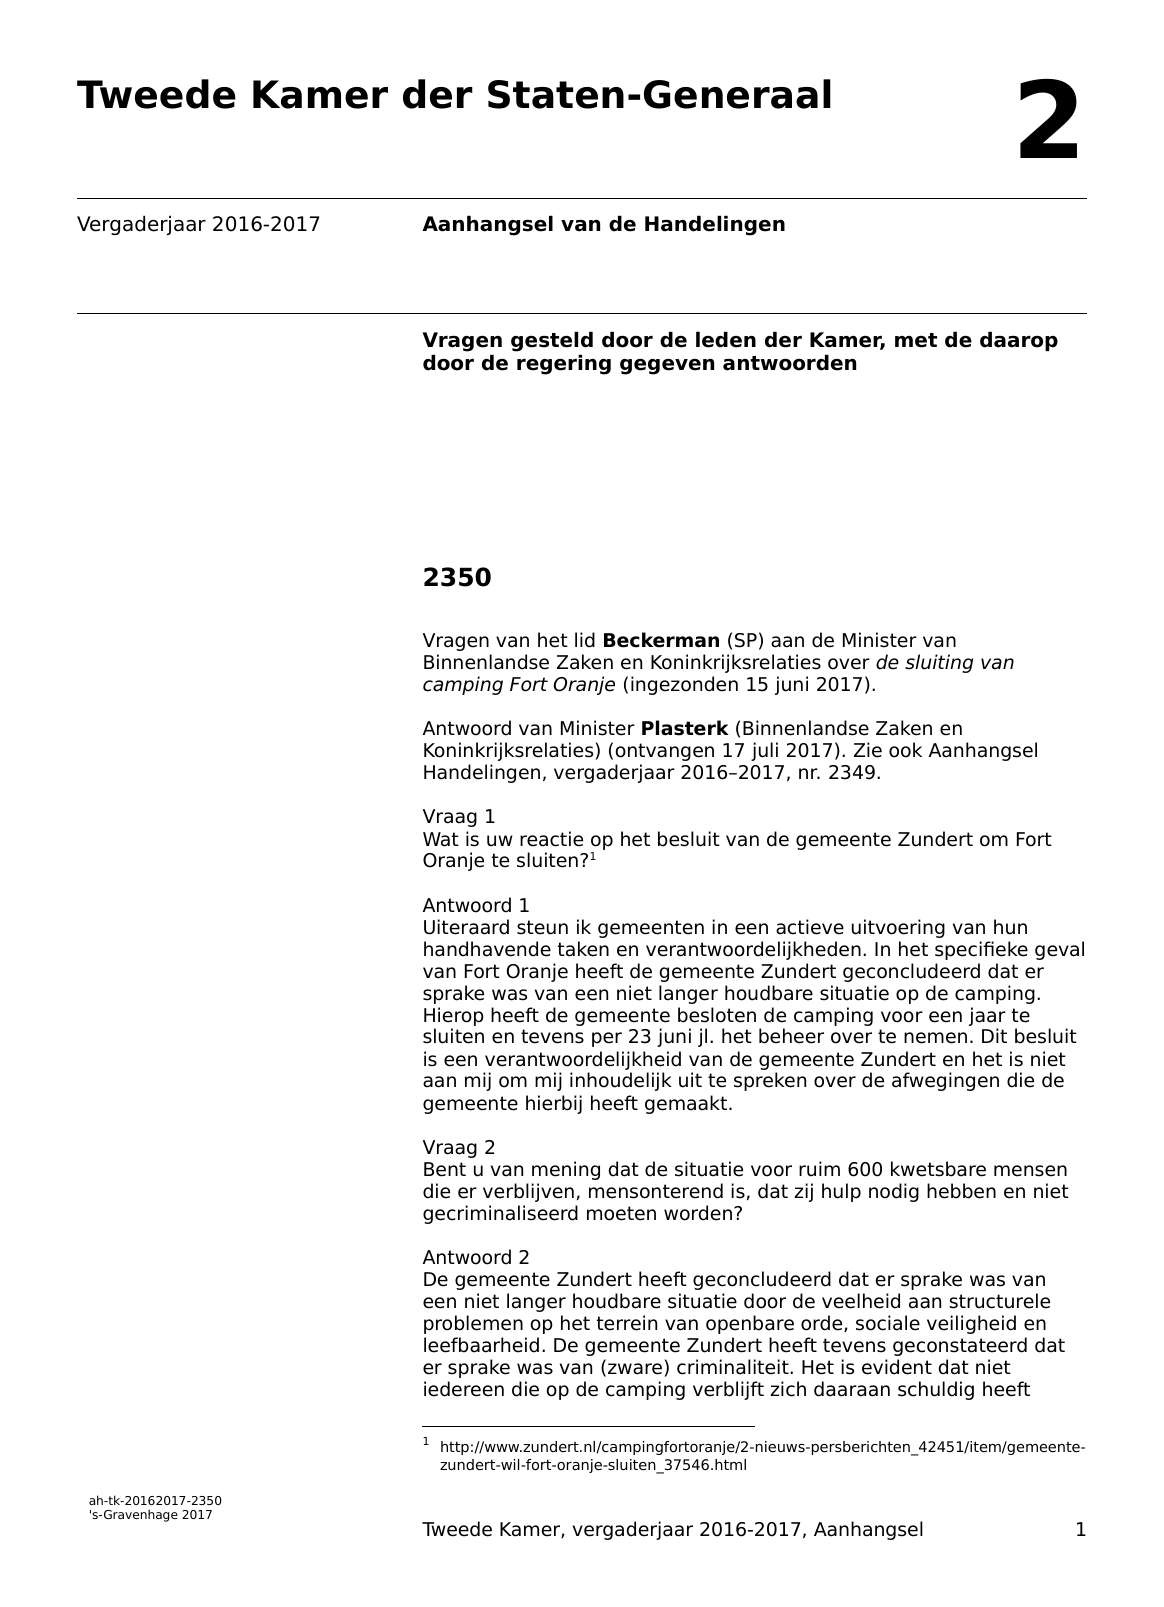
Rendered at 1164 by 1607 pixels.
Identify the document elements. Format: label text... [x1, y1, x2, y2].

text Uiteraard steun ik gemeenten in een actieve uitvoering van hun handhavende taken en verantwoordelijkheden. In het specifieke geval van Fort Oranje heeft de gemeente Zundert geconcludeerd dat er sprake was van een niet langer houdbare situatie op de camping. Hierop heeft de gemeente besloten de camping voor een jaar te sluiten en tevens per 23 juni jl. het beheer over te nemen. Dit besluit is een verantwoordelijkheid van de gemeente Zundert en het is niet aan mij om mij inhoudelijk uit te spreken over de afwegingen die de gemeente hierbij heeft gemaakt. [422, 917, 1087, 1114]
table_header Tweede Kamer der Staten-Generaal [77, 59, 886, 198]
table_cell [77, 314, 422, 375]
text ah-tk-20162017-2350 [88, 1494, 323, 1508]
text 2350 [422, 563, 1087, 592]
text Antwoord van Minister Plasterk (Binnenlandse Zaken en Koninkrijksrelaties) (ontvangen 17 juli 2017). Zie ook Aanhangsel Handelingen, vergaderjaar 2016–2017, nr. 2349. [422, 718, 1087, 784]
text Vragen van het lid Beckerman (SP) aan de Minister van Binnenlandse Zaken en Koninkrijksrelaties over de sluiting van camping Fort Oranje (ingezonden 15 juni 2017). [422, 630, 1087, 696]
text http://www.zundert.nl/campingfortoranje/2-nieuws-persberichten_42451/item/gemeente-zundert-wil-fort-oranje-sluiten_37546.html [422, 1435, 1087, 1474]
text Antwoord 2 [422, 1247, 1087, 1269]
text Vraag 1 [422, 806, 1087, 828]
table_header 2 [886, 59, 1087, 198]
text Bent u van mening dat de situatie voor ruim 600 kwetsbare mensen die er verblijven, mensonterend is, dat zij hulp nodig hebben en niet gecriminaliseerd moeten worden? [422, 1158, 1087, 1224]
text Vraag 2 [422, 1137, 1087, 1158]
text 's-Gravenhage 2017 [88, 1508, 323, 1522]
table_cell Vragen gesteld door de leden der Kamer, met de daarop door de regering gegeven antwoorden [422, 314, 1087, 375]
table_cell Aanhangsel van de Handelingen [422, 199, 1087, 313]
table_cell Vergaderjaar 2016-2017 [77, 199, 422, 313]
text Wat is uw reactie op het besluit van de gemeente Zundert om Fort Oranje te sluiten? [422, 828, 1087, 872]
text Antwoord 1 [422, 894, 1087, 917]
text De gemeente Zundert heeft geconcludeerd dat er sprake was van een niet langer houdbare situatie door de veelheid aan structurele problemen op het terrein van openbare orde, sociale veiligheid en leefbaarheid. De gemeente Zundert heeft tevens geconstateerd dat er sprake was van (zware) criminaliteit. Het is evident dat niet iedereen die op de camping verblijft zich daaraan schuldig heeft [422, 1269, 1087, 1401]
